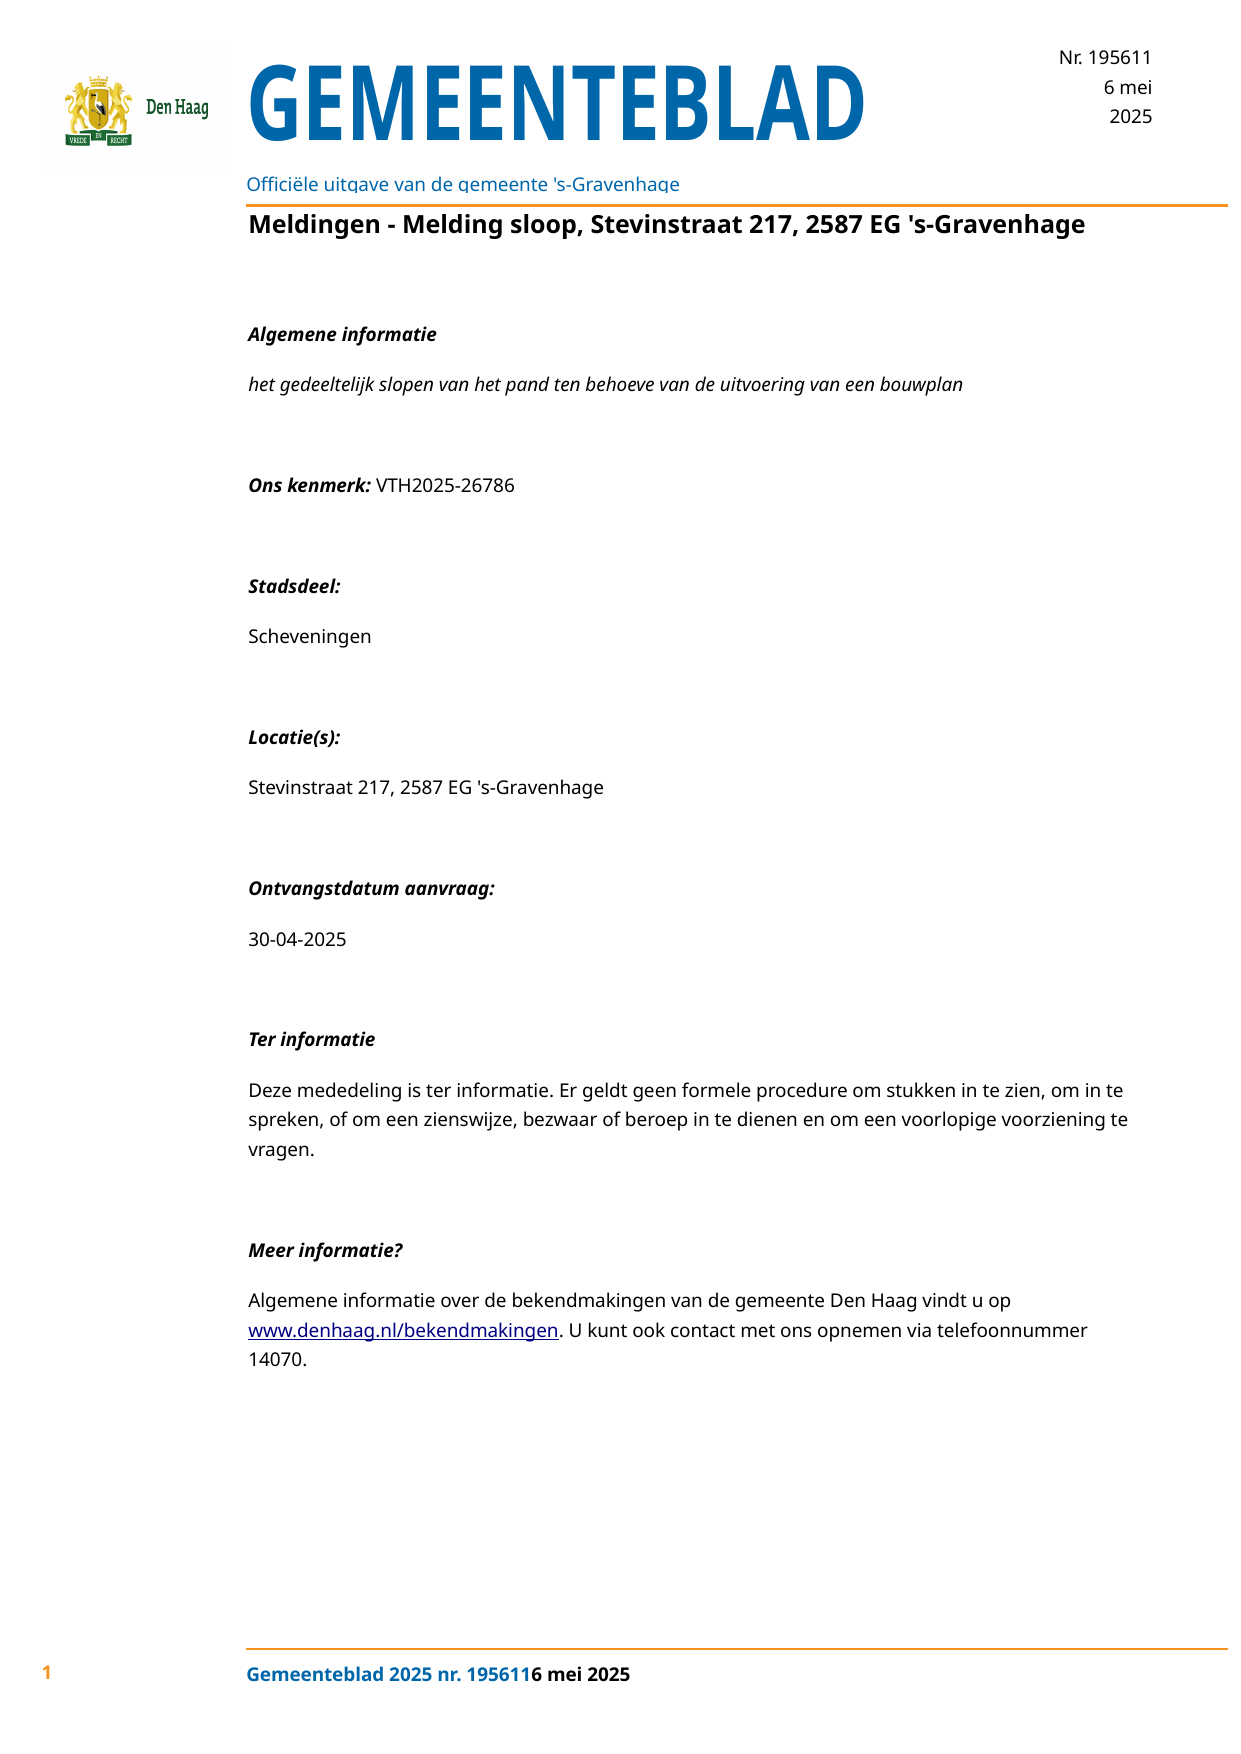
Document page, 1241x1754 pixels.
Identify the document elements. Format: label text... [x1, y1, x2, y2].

text 30-04-2025 [248, 926, 1152, 951]
text Algemene informatie [248, 321, 1152, 346]
text Algemene informatie over de bekendmakingen van de gemeente Den Haag vindt u op www.denhaag.nl/bekendmakingen. U kunt ook contact met ons opnemen via telefoonnummer 14070. [248, 1287, 1152, 1372]
text Locatie(s): [248, 724, 1152, 750]
text het gedeeltelijk slopen van het pand ten behoeve van de uitvoering van een bouwplan [248, 371, 1152, 397]
text Stevinstraat 217, 2587 EG 's-Gravenhage [248, 774, 1152, 800]
text Ons kenmerk: VTH2025-26786 [248, 472, 1152, 498]
text Scheveningen [248, 623, 1152, 649]
text Stadsdeel: [248, 573, 1152, 598]
picture [41, 47, 231, 172]
text Meer informatie? [248, 1237, 1152, 1263]
text Ter informatie [248, 1027, 1152, 1052]
text Meldingen - Melding sloop, Stevinstraat 217, 2587 EG 's-Gravenhage [248, 207, 1152, 241]
text Deze mededeling is ter informatie. Er geldt geen formele procedure om stukken in te zien, om in te spreken, of om een zienswijze, bezwaar of beroep in te dienen en om een voorlopige voorziening te vragen. [248, 1077, 1152, 1162]
text Ontvangstdatum aanvraag: [248, 875, 1152, 901]
